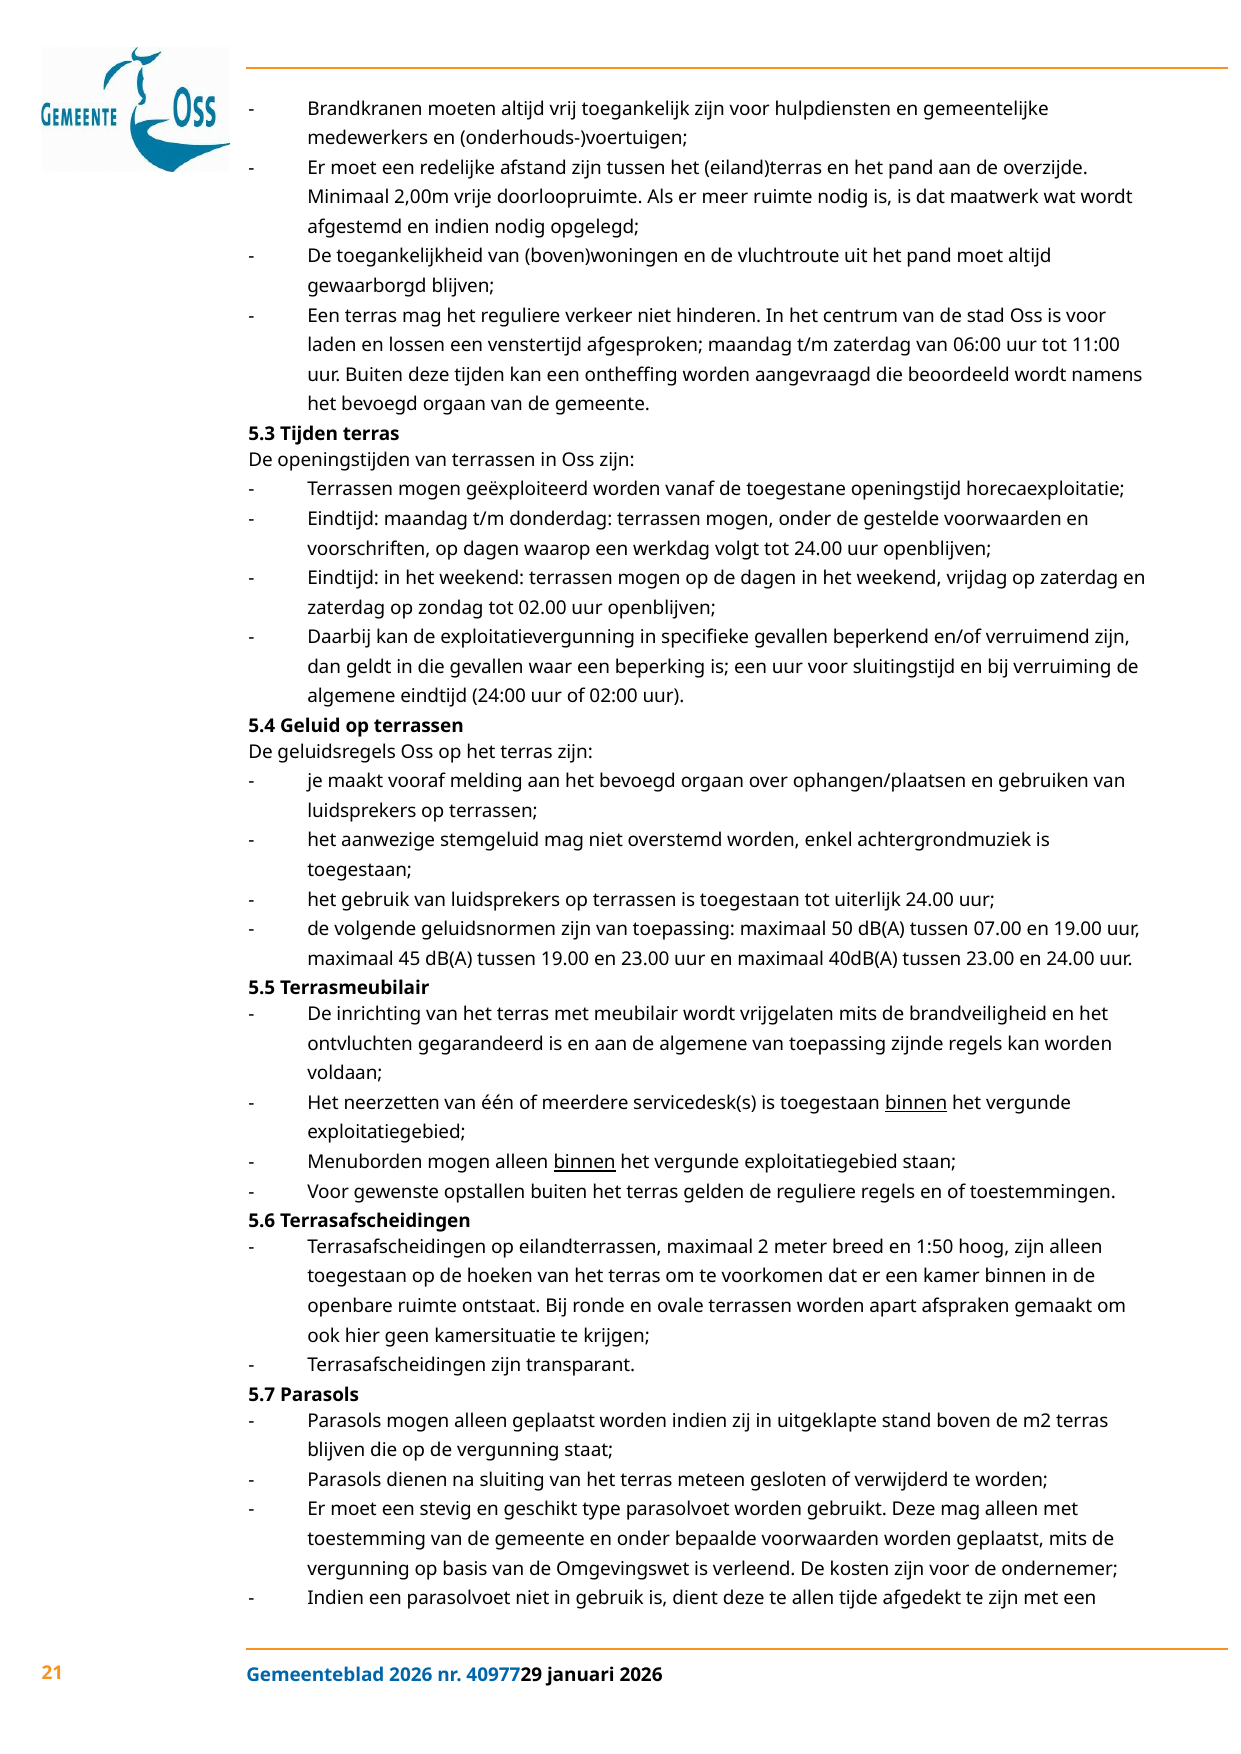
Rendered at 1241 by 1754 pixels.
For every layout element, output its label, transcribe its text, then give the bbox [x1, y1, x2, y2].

text 5.7 Parasols [248, 1381, 1152, 1407]
list je maakt vooraf melding aan het bevoegd orgaan over ophangen/plaatsen en gebruiken van luidsprekers op terrassen; [248, 767, 1152, 823]
list Eindtijd: in het weekend: terrassen mogen op de dagen in het weekend, vrijdag op zaterdag en zaterdag op zondag tot 02.00 uur openblijven; [248, 564, 1152, 619]
text 5.3 Tijden terras [248, 420, 1152, 446]
text 5.6 Terrasafscheidingen [248, 1207, 1152, 1233]
list Een terras mag het reguliere verkeer niet hinderen. In het centrum van de stad Oss is voor laden en lossen een venstertijd afgesproken; maandag t/m zaterdag van 06:00 uur tot 11:00 uur. Buiten deze tijden kan een ontheffing worden aangevraagd die beoordeeld wordt namens het bevoegd orgaan van de gemeente. [248, 302, 1152, 416]
list Het neerzetten van één of meerdere servicedesk(s) is toegestaan binnen het vergunde exploitatiegebied; [248, 1089, 1152, 1144]
list Menuborden mogen alleen binnen het vergunde exploitatiegebied staan; [248, 1148, 1152, 1174]
text De geluidsregels Oss op het terras zijn: [248, 738, 1152, 764]
list Voor gewenste opstallen buiten het terras gelden de reguliere regels en of toestemmingen. [248, 1178, 1152, 1203]
text De openingstijden van terrassen in Oss zijn: [248, 446, 1152, 472]
list De toegankelijkheid van (boven)woningen en de vluchtroute uit het pand moet altijd gewaarborgd blijven; [248, 243, 1152, 298]
list Terrasafscheidingen op eilandterrassen, maximaal 2 meter breed en 1:50 hoog, zijn alleen toegestaan op de hoeken van het terras om te voorkomen dat er een kamer binnen in de openbare ruimte ontstaat. Bij ronde en ovale terrassen worden apart afspraken gemaakt om ook hier geen kamersituatie te krijgen; [248, 1233, 1152, 1348]
list Parasols dienen na sluiting van het terras meteen gesloten of verwijderd te worden; [248, 1466, 1152, 1492]
list Parasols mogen alleen geplaatst worden indien zij in uitgeklapte stand boven de m2 terras blijven die op de vergunning staat; [248, 1407, 1152, 1462]
list het aanwezige stemgeluid mag niet overstemd worden, enkel achtergrondmuziek is toegestaan; [248, 827, 1152, 882]
text 5.5 Terrasmeubilair [248, 974, 1152, 1000]
list Eindtijd: maandag t/m donderdag: terrassen mogen, onder de gestelde voorwaarden en voorschriften, op dagen waarop een werkdag volgt tot 24.00 uur openblijven; [248, 505, 1152, 560]
list Brandkranen moeten altijd vrij toegankelijk zijn voor hulpdiensten en gemeentelijke medewerkers en (onderhouds-)voertuigen; [248, 95, 1152, 150]
list Terrasafscheidingen zijn transparant. [248, 1351, 1152, 1377]
list Er moet een stevig en geschikt type parasolvoet worden gebruikt. Deze mag alleen met toestemming van de gemeente en onder bepaalde voorwaarden worden geplaatst, mits de vergunning op basis van de Omgevingswet is verleend. De kosten zijn voor de ondernemer; [248, 1496, 1152, 1580]
list De inrichting van het terras met meubilair wordt vrijgelaten mits de brandveiligheid en het ontvluchten gegarandeerd is en aan de algemene van toepassing zijnde regels kan worden voldaan; [248, 1000, 1152, 1085]
list Indien een parasolvoet niet in gebruik is, dient deze te allen tijde afgedekt te zijn met een [248, 1584, 1152, 1610]
list Terrassen mogen geëxploiteerd worden vanaf de toegestane openingstijd horecaexploitatie; [248, 476, 1152, 501]
list Er moet een redelijke afstand zijn tussen het (eiland)terras en het pand aan de overzijde. Minimaal 2,00m vrije doorloopruimte. Als er meer ruimte nodig is, is dat maatwerk wat wordt afgestemd en indien nodig opgelegd; [248, 154, 1152, 239]
list de volgende geluidsnormen zijn van toepassing: maximaal 50 dB(A) tussen 07.00 en 19.00 uur, maximaal 45 dB(A) tussen 19.00 en 23.00 uur en maximaal 40dB(A) tussen 23.00 en 24.00 uur. [248, 915, 1152, 971]
list Daarbij kan de exploitatievergunning in specifieke gevallen beperkend en/of verruimend zijn, dan geldt in die gevallen waar een beperking is; een uur voor sluitingstijd en bij verruiming de algemene eindtijd (24:00 uur of 02:00 uur). [248, 623, 1152, 708]
list het gebruik van luidsprekers op terrassen is toegestaan tot uiterlijk 24.00 uur; [248, 886, 1152, 912]
picture [41, 47, 231, 172]
text 5.4 Geluid op terrassen [248, 712, 1152, 738]
